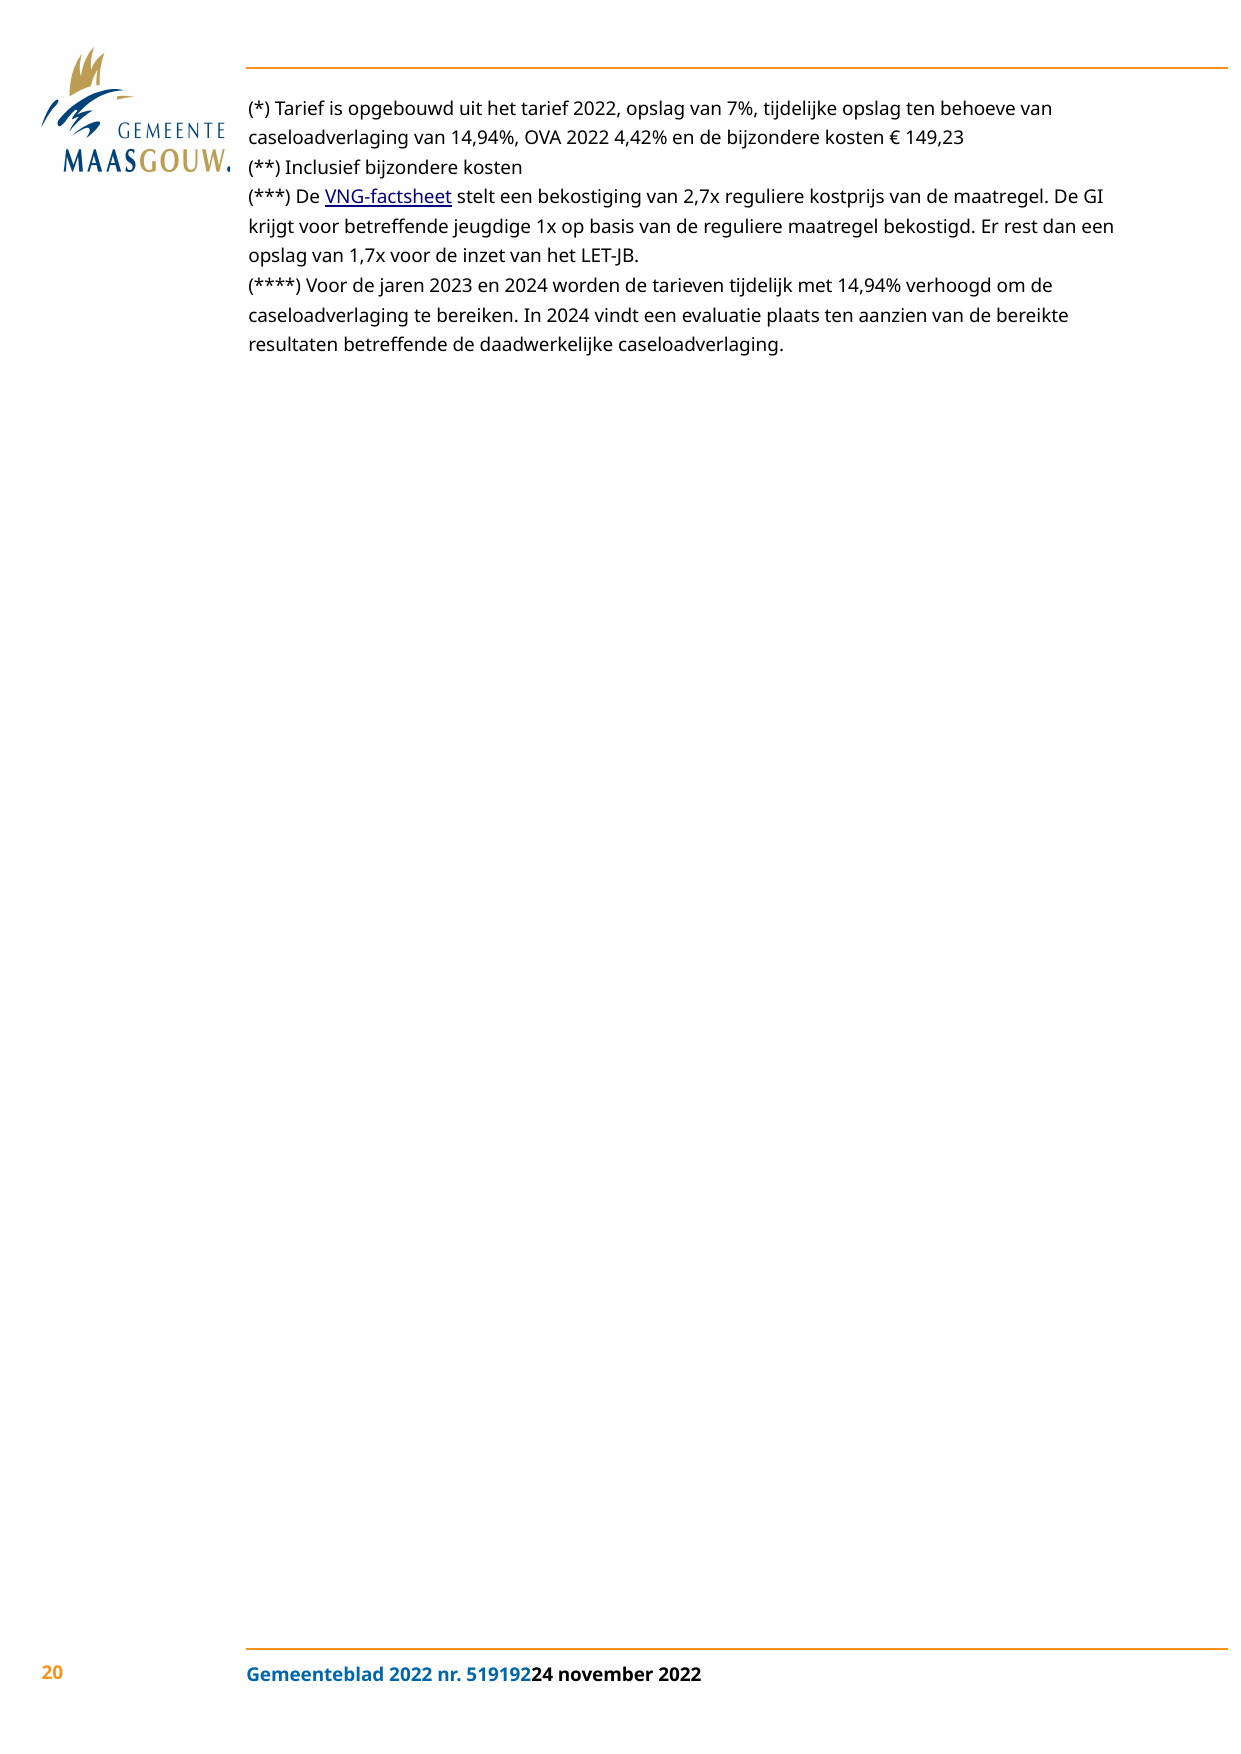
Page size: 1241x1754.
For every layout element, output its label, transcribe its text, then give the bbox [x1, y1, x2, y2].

text (***) De VNG-factsheet stelt een bekostiging van 2,7x reguliere kostprijs van de maatregel. De GI krijgt voor betreffende jeugdige 1x op basis van de reguliere maatregel bekostigd. Er rest dan een opslag van 1,7x voor de inzet van het LET-JB. [248, 183, 1152, 268]
picture [41, 47, 231, 172]
text (*) Tarief is opgebouwd uit het tarief 2022, opslag van 7%, tijdelijke opslag ten behoeve van caseloadverlaging van 14,94%, OVA 2022 4,42% en de bijzondere kosten € 149,23 [248, 95, 1152, 150]
text (**) Inclusief bijzondere kosten [248, 154, 1152, 180]
text (****) Voor de jaren 2023 en 2024 worden de tarieven tijdelijk met 14,94% verhoogd om de caseloadverlaging te bereiken. In 2024 vindt een evaluatie plaats ten aanzien van de bereikte resultaten betreffende de daadwerkelijke caseloadverlaging. [248, 272, 1152, 357]
